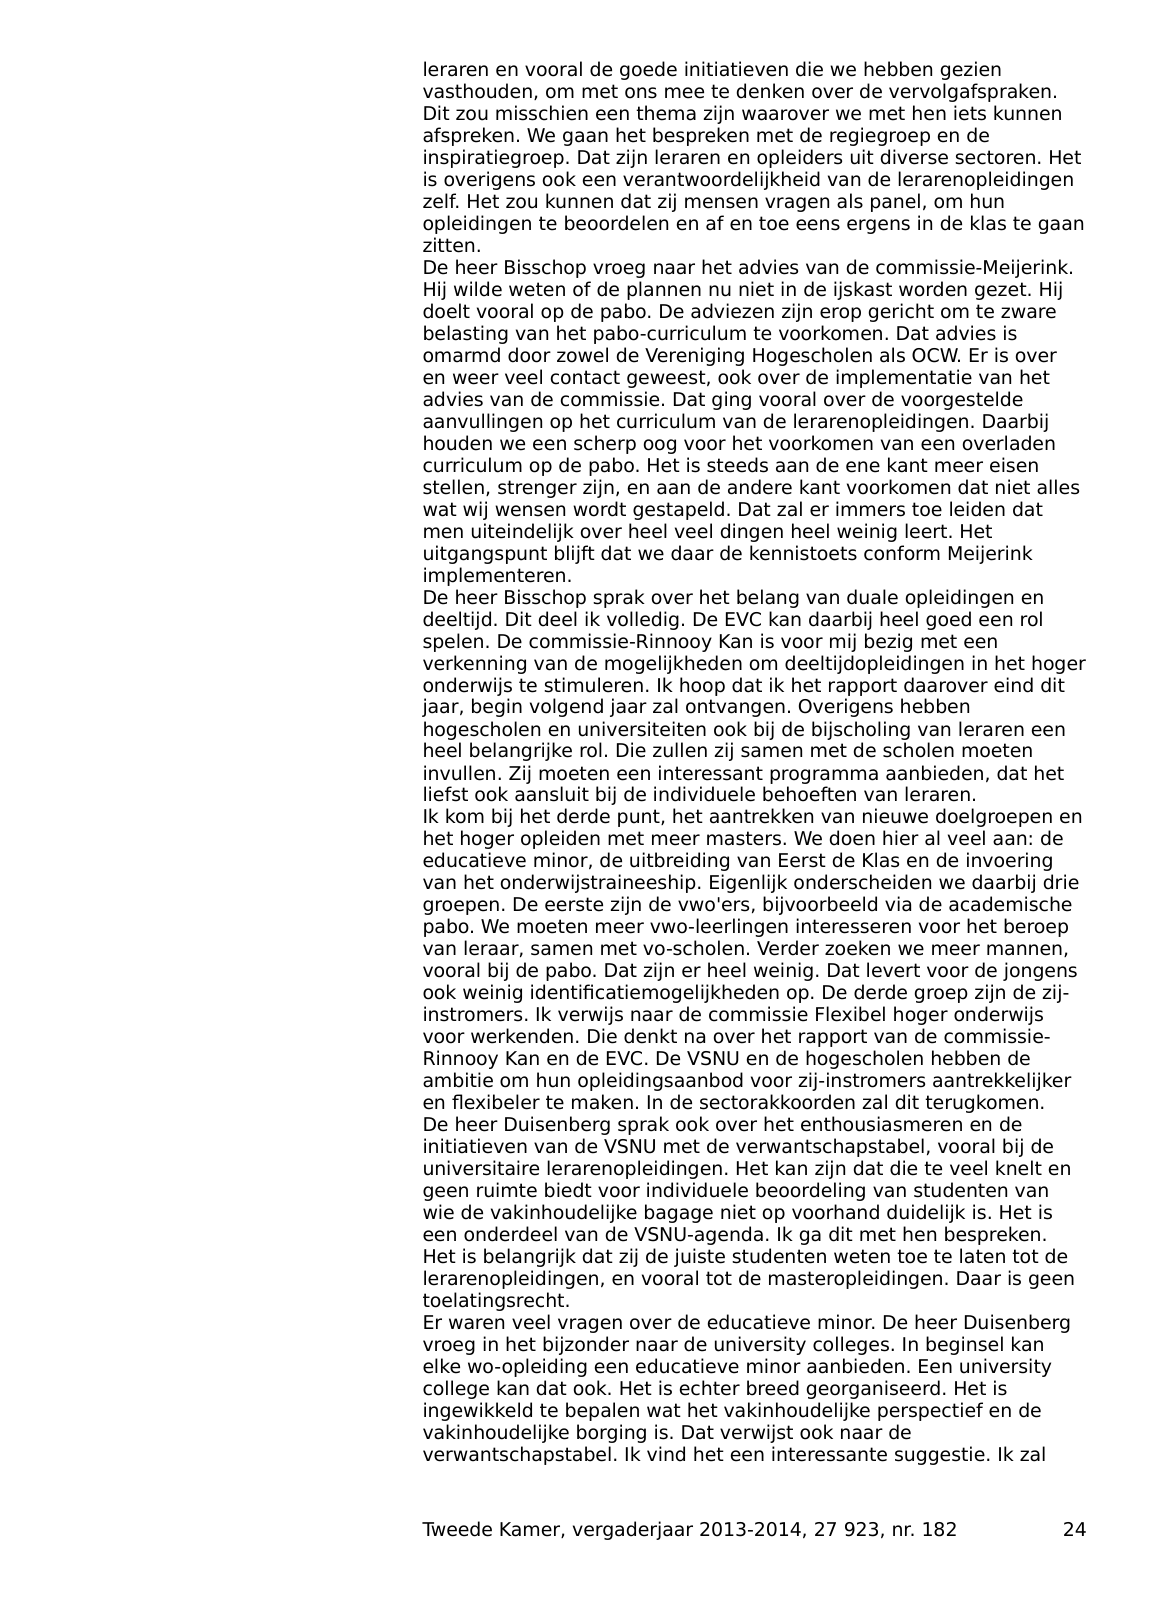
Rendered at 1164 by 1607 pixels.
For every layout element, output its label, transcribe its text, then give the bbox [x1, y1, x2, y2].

text De heer Duisenberg sprak ook over het enthousiasmeren en de initiatieven van de VSNU met de verwantschapstabel, vooral bij de universitaire lerarenopleidingen. Het kan zijn dat die te veel knelt en geen ruimte biedt voor individuele beoordeling van studenten van wie de vakinhoudelijke bagage niet op voorhand duidelijk is. Het is een onderdeel van de VSNU-agenda. Ik ga dit met hen bespreken. Het is belangrijk dat zij de juiste studenten weten toe te laten tot de lerarenopleidingen, en vooral tot de masteropleidingen. Daar is geen toelatingsrecht. [422, 1114, 1087, 1312]
text De heer Bisschop vroeg naar het advies van de commissie-Meijerink. Hij wilde weten of de plannen nu niet in de ijskast worden gezet. Hij doelt vooral op de pabo. De adviezen zijn erop gericht om te zware belasting van het pabo-curriculum te voorkomen. Dat advies is omarmd door zowel de Vereniging Hogescholen als OCW. Er is over en weer veel contact geweest, ook over de implementatie van het advies van de commissie. Dat ging vooral over de voorgestelde aanvullingen op het curriculum van de lerarenopleidingen. Daarbij houden we een scherp oog voor het voorkomen van een overladen curriculum op de pabo. Het is steeds aan de ene kant meer eisen stellen, strenger zijn, en aan de andere kant voorkomen dat niet alles wat wij wensen wordt gestapeld. Dat zal er immers toe leiden dat men uiteindelijk over heel veel dingen heel weinig leert. Het uitgangspunt blijft dat we daar de kennistoets conform Meijerink implementeren. [422, 257, 1087, 587]
text leraren en vooral de goede initiatieven die we hebben gezien vasthouden, om met ons mee te denken over de vervolgafspraken. Dit zou misschien een thema zijn waarover we met hen iets kunnen afspreken. We gaan het bespreken met de regiegroep en de inspiratiegroep. Dat zijn leraren en opleiders uit diverse sectoren. Het is overigens ook een verantwoordelijkheid van de lerarenopleidingen zelf. Het zou kunnen dat zij mensen vragen als panel, om hun opleidingen te beoordelen en af en toe eens ergens in de klas te gaan zitten. [422, 59, 1087, 257]
text De heer Bisschop sprak over het belang van duale opleidingen en deeltijd. Dit deel ik volledig. De EVC kan daarbij heel goed een rol spelen. De commissie-Rinnooy Kan is voor mij bezig met een verkenning van de mogelijkheden om deeltijdopleidingen in het hoger onderwijs te stimuleren. Ik hoop dat ik het rapport daarover eind dit jaar, begin volgend jaar zal ontvangen. Overigens hebben hogescholen en universiteiten ook bij de bijscholing van leraren een heel belangrijke rol. Die zullen zij samen met de scholen moeten invullen. Zij moeten een interessant programma aanbieden, dat het liefst ook aansluit bij de individuele behoeften van leraren. [422, 587, 1087, 806]
text Ik kom bij het derde punt, het aantrekken van nieuwe doelgroepen en het hoger opleiden met meer masters. We doen hier al veel aan: de educatieve minor, de uitbreiding van Eerst de Klas en de invoering van het onderwijstraineeship. Eigenlijk onderscheiden we daarbij drie groepen. De eerste zijn de vwo'ers, bijvoorbeeld via de academische pabo. We moeten meer vwo-leerlingen interesseren voor het beroep van leraar, samen met vo-scholen. Verder zoeken we meer mannen, vooral bij de pabo. Dat zijn er heel weinig. Dat levert voor de jongens ook weinig identificatiemogelijkheden op. De derde groep zijn de zij-instromers. Ik verwijs naar de commissie Flexibel hoger onderwijs voor werkenden. Die denkt na over het rapport van de commissie-Rinnooy Kan en de EVC. De VSNU en de hogescholen hebben de ambitie om hun opleidingsaanbod voor zij-instromers aantrekkelijker en flexibeler te maken. In de sectorakkoorden zal dit terugkomen. [422, 806, 1087, 1114]
text Er waren veel vragen over de educatieve minor. De heer Duisenberg vroeg in het bijzonder naar de university colleges. In beginsel kan elke wo-opleiding een educatieve minor aanbieden. Een university college kan dat ook. Het is echter breed georganiseerd. Het is ingewikkeld te bepalen wat het vakinhoudelijke perspectief en de vakinhoudelijke borging is. Dat verwijst ook naar de verwantschapstabel. Ik vind het een interessante suggestie. Ik zal [422, 1312, 1087, 1466]
